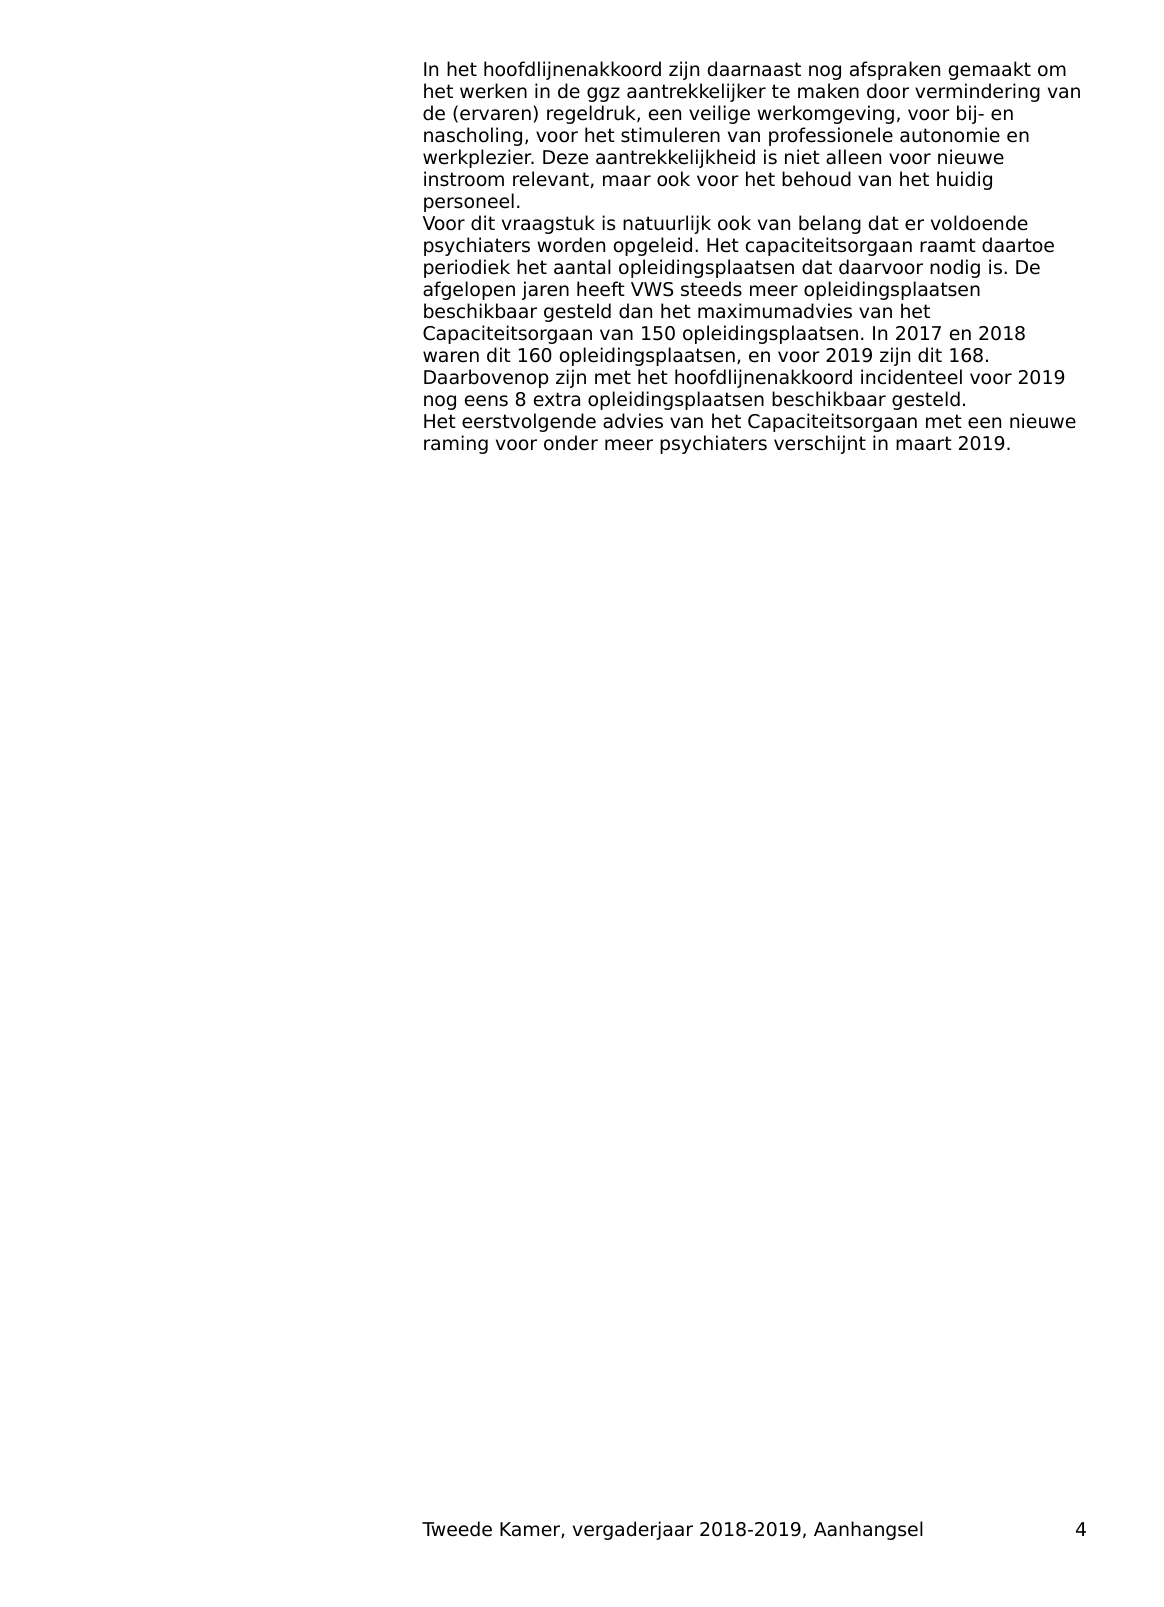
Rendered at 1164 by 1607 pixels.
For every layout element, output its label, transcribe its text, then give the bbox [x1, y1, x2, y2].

text In het hoofdlijnenakkoord zijn daarnaast nog afspraken gemaakt om het werken in de ggz aantrekkelijker te maken door vermindering van de (ervaren) regeldruk, een veilige werkomgeving, voor bij- en nascholing, voor het stimuleren van professionele autonomie en werkplezier. Deze aantrekkelijkheid is niet alleen voor nieuwe instroom relevant, maar ook voor het behoud van het huidig personeel. [422, 59, 1087, 213]
text Voor dit vraagstuk is natuurlijk ook van belang dat er voldoende psychiaters worden opgeleid. Het capaciteitsorgaan raamt daartoe periodiek het aantal opleidingsplaatsen dat daarvoor nodig is. De afgelopen jaren heeft VWS steeds meer opleidingsplaatsen beschikbaar gesteld dan het maximumadvies van het Capaciteitsorgaan van 150 opleidingsplaatsen. In 2017 en 2018 waren dit 160 opleidingsplaatsen, en voor 2019 zijn dit 168. Daarbovenop zijn met het hoofdlijnenakkoord incidenteel voor 2019 nog eens 8 extra opleidingsplaatsen beschikbaar gesteld. [422, 213, 1087, 411]
text Het eerstvolgende advies van het Capaciteitsorgaan met een nieuwe raming voor onder meer psychiaters verschijnt in maart 2019. [422, 411, 1087, 455]
